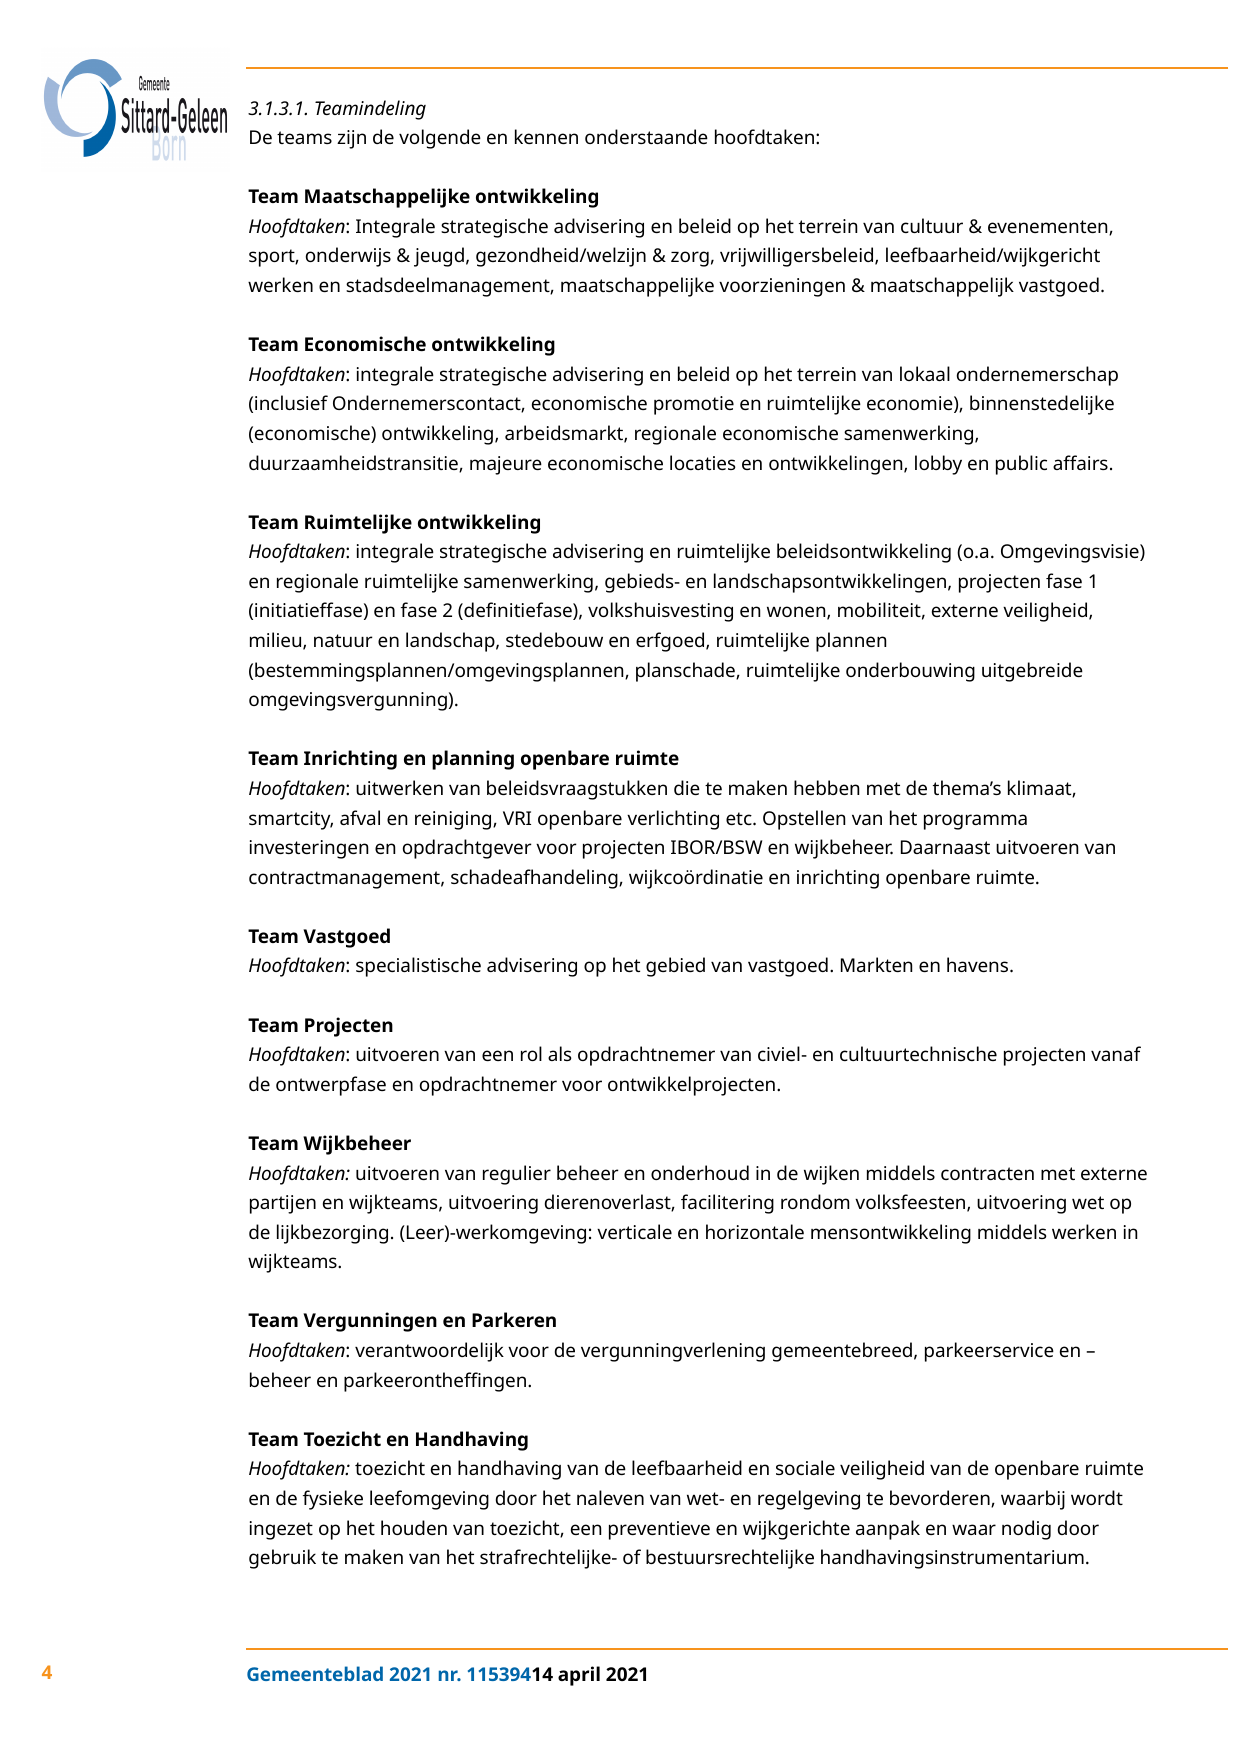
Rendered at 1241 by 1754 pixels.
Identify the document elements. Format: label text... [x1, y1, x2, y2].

text Team Projecten [248, 1012, 1152, 1038]
text Team Economische ontwikkeling [248, 331, 1152, 357]
text Hoofdtaken: Integrale strategische advisering en beleid op het terrein van cultuur & evenementen, sport, onderwijs & jeugd, gezondheid/welzijn & zorg, vrijwilligersbeleid, leefbaarheid/wijkgericht werken en stadsdeelmanagement, maatschappelijke voorzieningen & maatschappelijk vastgoed. [248, 213, 1152, 298]
text Hoofdtaken: integrale strategische advisering en beleid op het terrein van lokaal ondernemerschap (inclusief Ondernemerscontact, economische promotie en ruimtelijke economie), binnenstedelijke (economische) ontwikkeling, arbeidsmarkt, regionale economische samenwerking, duurzaamheidstransitie, majeure economische locaties en ontwikkelingen, lobby en public affairs. [248, 361, 1152, 476]
text Hoofdtaken: uitvoeren van een rol als opdrachtnemer van civiel- en cultuurtechnische projecten vanaf de ontwerpfase en opdrachtnemer voor ontwikkelprojecten. [248, 1041, 1152, 1097]
picture [41, 47, 231, 172]
text Team Vastgoed [248, 923, 1152, 949]
text Hoofdtaken: toezicht en handhaving van de leefbaarheid en sociale veiligheid van de openbare ruimte en de fysieke leefomgeving door het naleven van wet- en regelgeving te bevorderen, waarbij wordt ingezet op het houden van toezicht, een preventieve en wijkgerichte aanpak en waar nodig door gebruik te maken van het strafrechtelijke- of bestuursrechtelijke handhavingsinstrumentarium. [248, 1456, 1152, 1570]
text Team Inrichting en planning openbare ruimte [248, 746, 1152, 771]
text Team Toezicht en Handhaving [248, 1426, 1152, 1452]
text Team Maatschappelijke ontwikkeling [248, 183, 1152, 209]
text Hoofdtaken: integrale strategische advisering en ruimtelijke beleidsontwikkeling (o.a. Omgevingsvisie) en regionale ruimtelijke samenwerking, gebieds- en landschapsontwikkelingen, projecten fase 1 (initiatieffase) en fase 2 (definitiefase), volkshuisvesting en wonen, mobiliteit, externe veiligheid, milieu, natuur en landschap, stedebouw en erfgoed, ruimtelijke plannen (bestemmingsplannen/omgevingsplannen, planschade, ruimtelijke onderbouwing uitgebreide omgevingsvergunning). [248, 538, 1152, 712]
text Team Ruimtelijke ontwikkeling [248, 509, 1152, 535]
text Hoofdtaken: uitvoeren van regulier beheer en onderhoud in de wijken middels contracten met externe partijen en wijkteams, uitvoering dierenoverlast, facilitering rondom volksfeesten, uitvoering wet op de lijkbezorging. (Leer)-werkomgeving: verticale en horizontale mensontwikkeling middels werken in wijkteams. [248, 1160, 1152, 1274]
text Team Wijkbeheer [248, 1130, 1152, 1156]
text Hoofdtaken: verantwoordelijk voor de vergunningverlening gemeentebreed, parkeerservice en –beheer en parkeerontheffingen. [248, 1337, 1152, 1393]
text De teams zijn de volgende en kennen onderstaande hoofdtaken: [248, 124, 1152, 150]
text Team Vergunningen en Parkeren [248, 1308, 1152, 1333]
text Hoofdtaken: uitwerken van beleidsvraagstukken die te maken hebben met de thema’s klimaat, smartcity, afval en reiniging, VRI openbare verlichting etc. Opstellen van het programma investeringen en opdrachtgever voor projecten IBOR/BSW en wijkbeheer. Daarnaast uitvoeren van contractmanagement, schadeafhandeling, wijkcoördinatie en inrichting openbare ruimte. [248, 775, 1152, 890]
text Hoofdtaken: specialistische advisering op het gebied van vastgoed. Markten en havens. [248, 953, 1152, 978]
text 3.1.3.1. Teamindeling [248, 95, 1152, 121]
